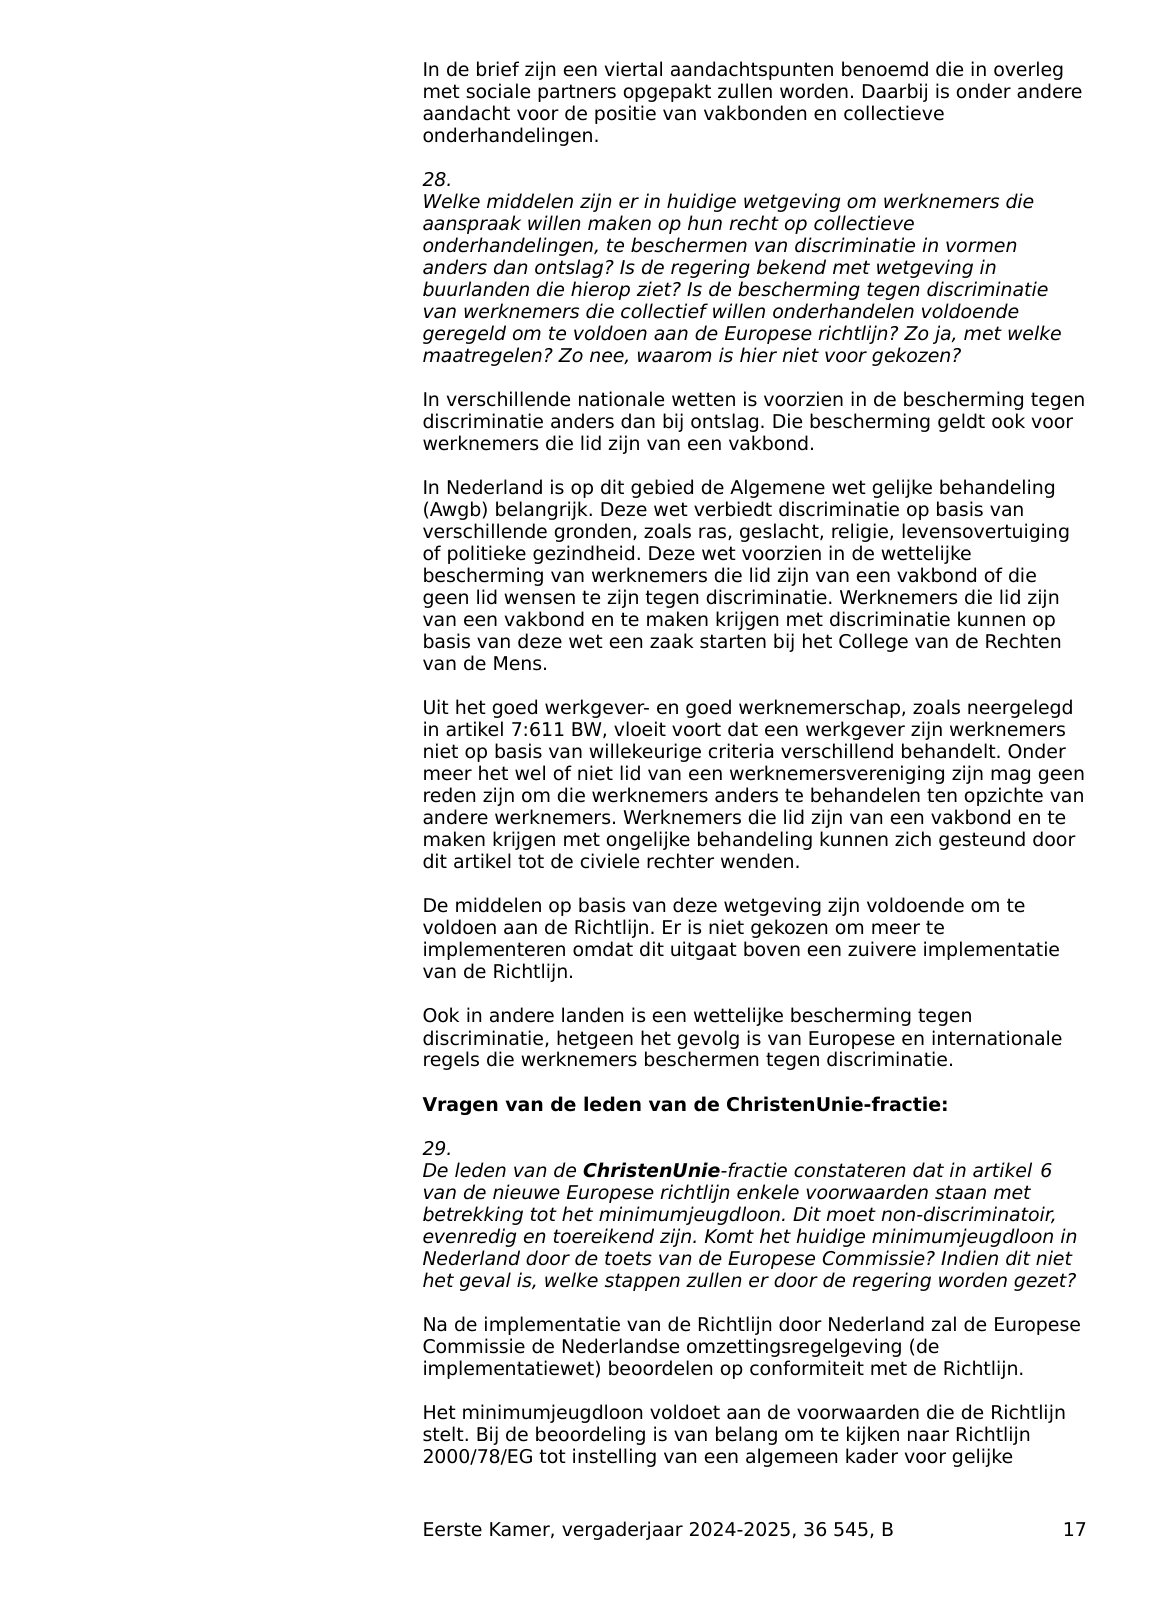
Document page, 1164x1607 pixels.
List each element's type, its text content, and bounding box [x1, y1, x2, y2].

text De middelen op basis van deze wetgeving zijn voldoende om te voldoen aan de Richtlijn. Er is niet gekozen om meer te implementeren omdat dit uitgaat boven een zuivere implementatie van de Richtlijn. [422, 895, 1087, 983]
text Uit het goed werkgever- en goed werknemerschap, zoals neergelegd in artikel 7:611 BW, vloeit voort dat een werkgever zijn werknemers niet op basis van willekeurige criteria verschillend behandelt. Onder meer het wel of niet lid van een werknemersvereniging zijn mag geen reden zijn om die werknemers anders te behandelen ten opzichte van andere werknemers. Werknemers die lid zijn van een vakbond en te maken krijgen met ongelijke behandeling kunnen zich gesteund door dit artikel tot de civiele rechter wenden. [422, 697, 1087, 873]
text In verschillende nationale wetten is voorzien in de bescherming tegen discriminatie anders dan bij ontslag. Die bescherming geldt ook voor werknemers die lid zijn van een vakbond. [422, 389, 1087, 455]
text De leden van de ChristenUnie-fractie constateren dat in artikel 6 van de nieuwe Europese richtlijn enkele voorwaarden staan met betrekking tot het minimumjeugdloon. Dit moet non-discriminatoir, evenredig en toereikend zijn. Komt het huidige minimumjeugdloon in Nederland door de toets van de Europese Commissie? Indien dit niet het geval is, welke stappen zullen er door de regering worden gezet? [422, 1160, 1087, 1292]
subtitle Vragen van de leden van de ChristenUnie-fractie: [422, 1093, 1087, 1116]
text Het minimumjeugdloon voldoet aan de voorwaarden die de Richtlijn stelt. Bij de beoordeling is van belang om te kijken naar Richtlijn 2000/78/EG tot instelling van een algemeen kader voor gelijke [422, 1402, 1087, 1468]
text In Nederland is op dit gebied de Algemene wet gelijke behandeling (Awgb) belangrijk. Deze wet verbiedt discriminatie op basis van verschillende gronden, zoals ras, geslacht, religie, levensovertuiging of politieke gezindheid. Deze wet voorzien in de wettelijke bescherming van werknemers die lid zijn van een vakbond of die geen lid wensen te zijn tegen discriminatie. Werknemers die lid zijn van een vakbond en te maken krijgen met discriminatie kunnen op basis van deze wet een zaak starten bij het College van de Rechten van de Mens. [422, 477, 1087, 675]
text 28. [422, 169, 1087, 191]
text Welke middelen zijn er in huidige wetgeving om werknemers die aanspraak willen maken op hun recht op collectieve onderhandelingen, te beschermen van discriminatie in vormen anders dan ontslag? Is de regering bekend met wetgeving in buurlanden die hierop ziet? Is de bescherming tegen discriminatie van werknemers die collectief willen onderhandelen voldoende geregeld om te voldoen aan de Europese richtlijn? Zo ja, met welke maatregelen? Zo nee, waarom is hier niet voor gekozen? [422, 191, 1087, 367]
text Ook in andere landen is een wettelijke bescherming tegen discriminatie, hetgeen het gevolg is van Europese en internationale regels die werknemers beschermen tegen discriminatie. [422, 1005, 1087, 1071]
text In de brief zijn een viertal aandachtspunten benoemd die in overleg met sociale partners opgepakt zullen worden. Daarbij is onder andere aandacht voor de positie van vakbonden en collectieve onderhandelingen. [422, 59, 1087, 147]
text Na de implementatie van de Richtlijn door Nederland zal de Europese Commissie de Nederlandse omzettingsregelgeving (de implementatiewet) beoordelen op conformiteit met de Richtlijn. [422, 1314, 1087, 1380]
text 29. [422, 1138, 1087, 1160]
